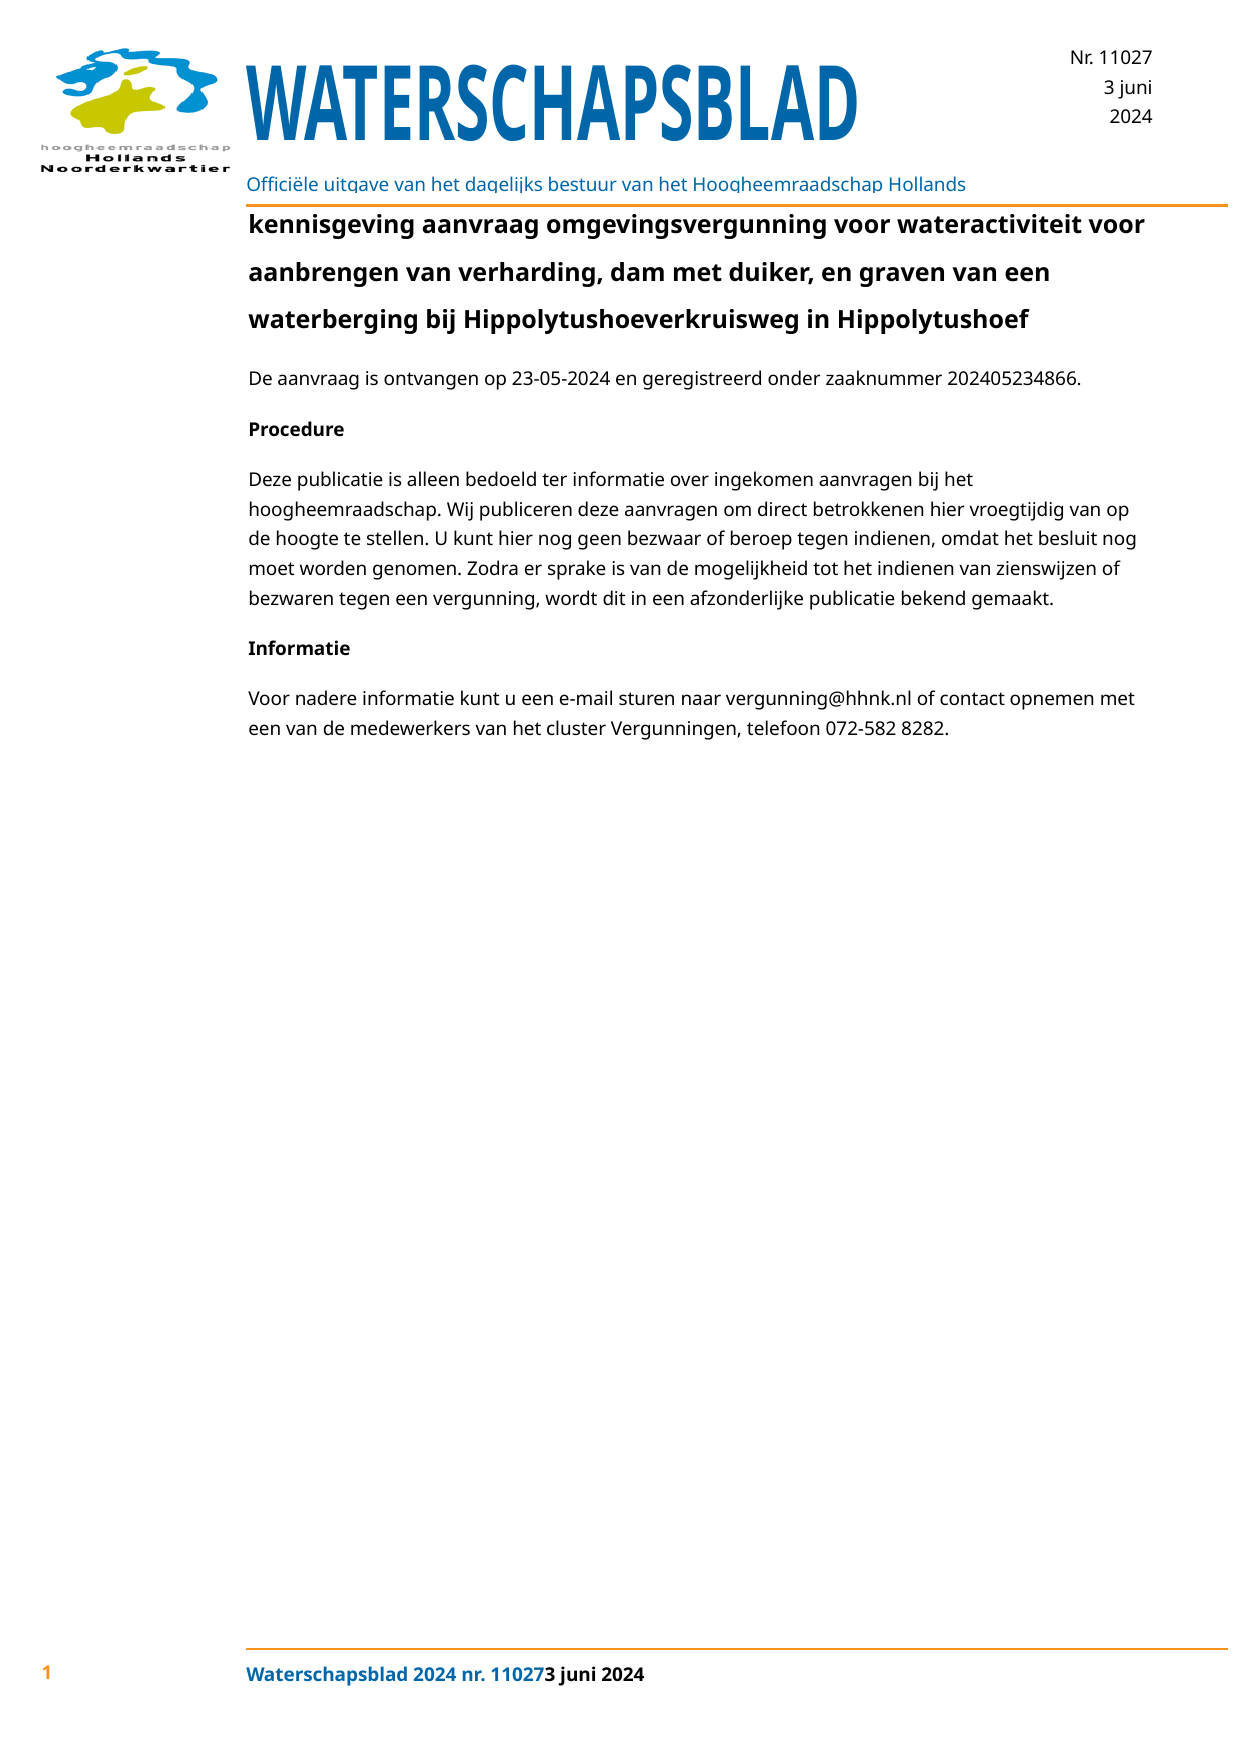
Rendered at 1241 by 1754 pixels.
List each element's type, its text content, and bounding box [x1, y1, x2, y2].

text De aanvraag is ontvangen op 23-05-2024 en geregistreerd onder zaaknummer 202405234866. [248, 366, 1152, 391]
text Deze publicatie is alleen bedoeld ter informatie over ingekomen aanvragen bij het hoogheemraadschap. Wij publiceren deze aanvragen om direct betrokkenen hier vroegtijdig van op de hoogte te stellen. U kunt hier nog geen bezwaar of beroep tegen indienen, omdat het besluit nog moet worden genomen. Zodra er sprake is van de mogelijkheid tot het indienen van zienswijzen of bezwaren tegen een vergunning, wordt dit in een afzonderlijke publicatie bekend gemaakt. [248, 466, 1152, 610]
text Procedure [248, 416, 1152, 442]
picture [41, 47, 231, 172]
text Informatie [248, 635, 1152, 661]
text kennisgeving aanvraag omgevingsvergunning voor wateractiviteit voor aanbrengen van verharding, dam met duiker, en graven van een waterberging bij Hippolytushoeverkruisweg in Hippolytushoef [248, 207, 1152, 336]
text Voor nadere informatie kunt u een e-mail sturen naar vergunning@hhnk.nl of contact opnemen met een van de medewerkers van het cluster Vergunningen, telefoon 072-582 8282. [248, 686, 1152, 741]
